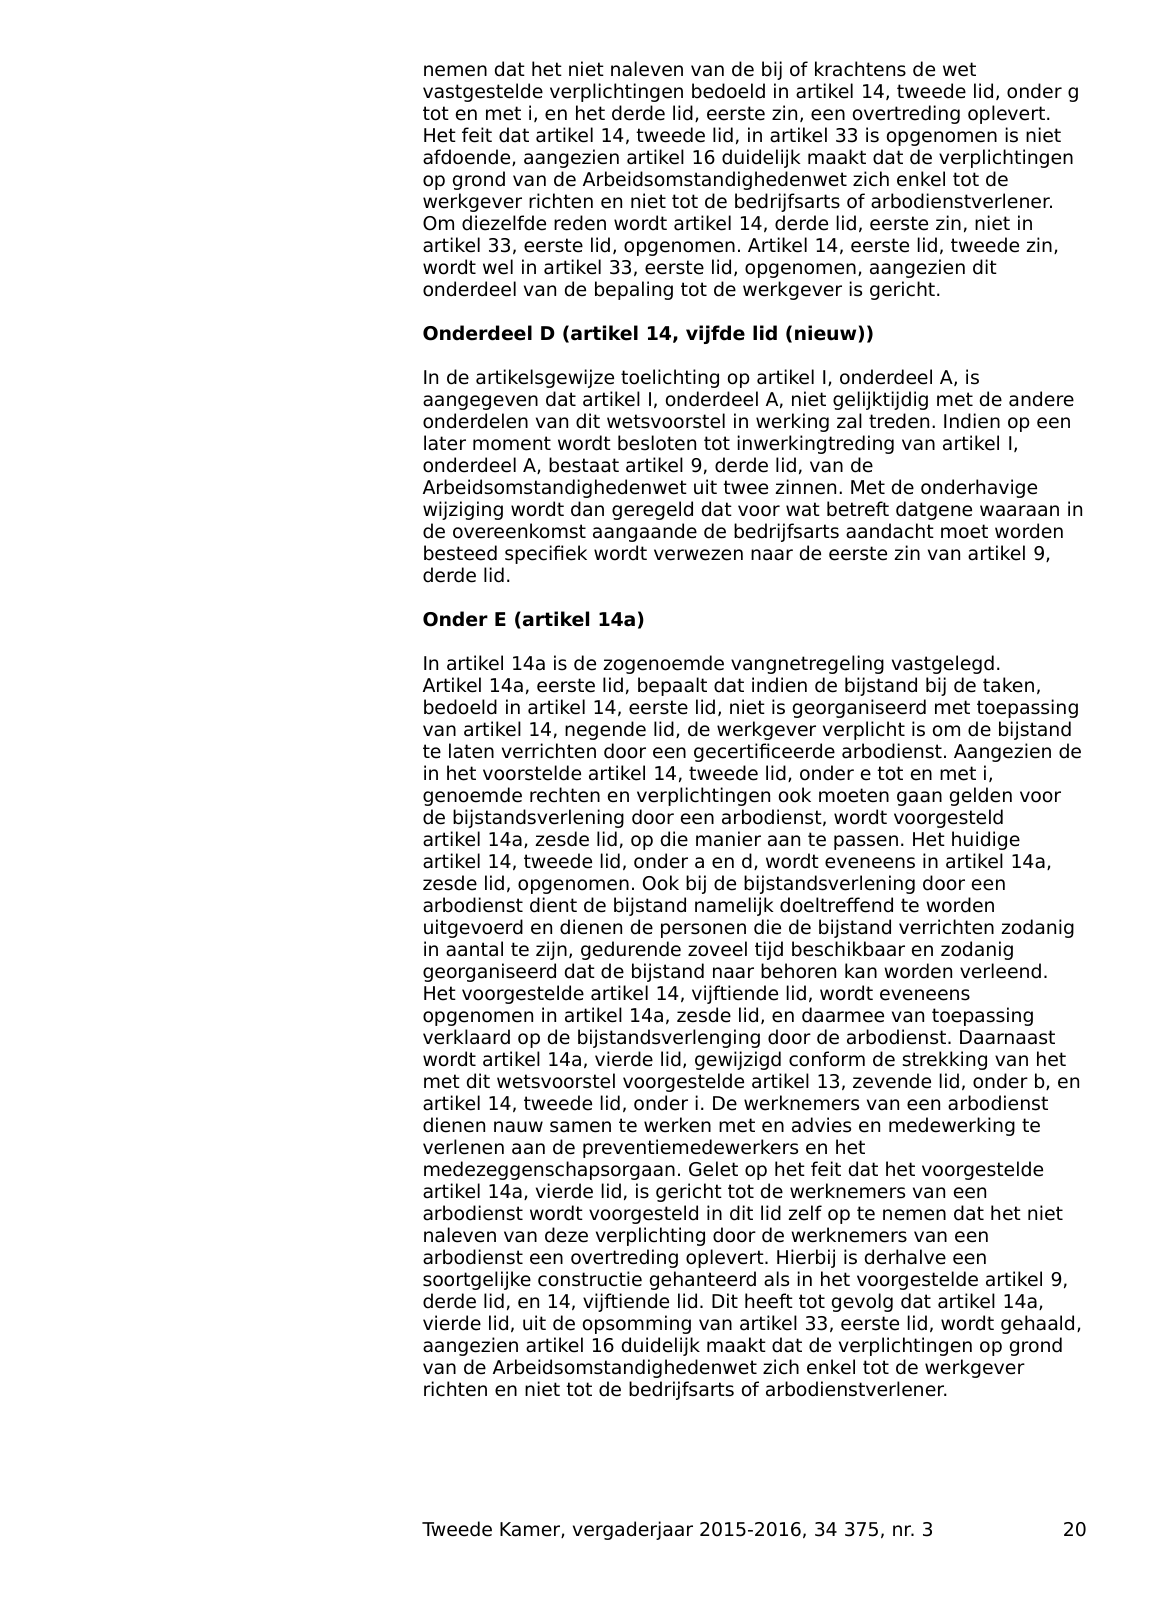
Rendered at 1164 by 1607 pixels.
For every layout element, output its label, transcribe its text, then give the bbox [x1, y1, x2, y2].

text In de artikelsgewijze toelichting op artikel I, onderdeel A, is aangegeven dat artikel I, onderdeel A, niet gelijktijdig met de andere onderdelen van dit wetsvoorstel in werking zal treden. Indien op een later moment wordt besloten tot inwerkingtreding van artikel I, onderdeel A, bestaat artikel 9, derde lid, van de Arbeidsomstandighedenwet uit twee zinnen. Met de onderhavige wijziging wordt dan geregeld dat voor wat betreft datgene waaraan in de overeenkomst aangaande de bedrijfsarts aandacht moet worden besteed specifiek wordt verwezen naar de eerste zin van artikel 9, derde lid. [422, 367, 1087, 587]
text nemen dat het niet naleven van de bij of krachtens de wet vastgestelde verplichtingen bedoeld in artikel 14, tweede lid, onder g tot en met i, en het derde lid, eerste zin, een overtreding oplevert. Het feit dat artikel 14, tweede lid, in artikel 33 is opgenomen is niet afdoende, aangezien artikel 16 duidelijk maakt dat de verplichtingen op grond van de Arbeidsomstandighedenwet zich enkel tot de werkgever richten en niet tot de bedrijfsarts of arbodienstverlener. Om diezelfde reden wordt artikel 14, derde lid, eerste zin, niet in artikel 33, eerste lid, opgenomen. Artikel 14, eerste lid, tweede zin, wordt wel in artikel 33, eerste lid, opgenomen, aangezien dit onderdeel van de bepaling tot de werkgever is gericht. [422, 59, 1087, 301]
text In artikel 14a is de zogenoemde vangnetregeling vastgelegd. Artikel 14a, eerste lid, bepaalt dat indien de bijstand bij de taken, bedoeld in artikel 14, eerste lid, niet is georganiseerd met toepassing van artikel 14, negende lid, de werkgever verplicht is om de bijstand te laten verrichten door een gecertificeerde arbodienst. Aangezien de in het voorstelde artikel 14, tweede lid, onder e tot en met i, genoemde rechten en verplichtingen ook moeten gaan gelden voor de bijstandsverlening door een arbodienst, wordt voorgesteld artikel 14a, zesde lid, op die manier aan te passen. Het huidige artikel 14, tweede lid, onder a en d, wordt eveneens in artikel 14a, zesde lid, opgenomen. Ook bij de bijstandsverlening door een arbodienst dient de bijstand namelijk doeltreffend te worden uitgevoerd en dienen de personen die de bijstand verrichten zodanig in aantal te zijn, gedurende zoveel tijd beschikbaar en zodanig georganiseerd dat de bijstand naar behoren kan worden verleend. Het voorgestelde artikel 14, vijftiende lid, wordt eveneens opgenomen in artikel 14a, zesde lid, en daarmee van toepassing verklaard op de bijstandsverlenging door de arbodienst. Daarnaast wordt artikel 14a, vierde lid, gewijzigd conform de strekking van het met dit wetsvoorstel voorgestelde artikel 13, zevende lid, onder b, en artikel 14, tweede lid, onder i. De werknemers van een arbodienst dienen nauw samen te werken met en advies en medewerking te verlenen aan de preventiemedewerkers en het medezeggenschapsorgaan. Gelet op het feit dat het voorgestelde artikel 14a, vierde lid, is gericht tot de werknemers van een arbodienst wordt voorgesteld in dit lid zelf op te nemen dat het niet naleven van deze verplichting door de werknemers van een arbodienst een overtreding oplevert. Hierbij is derhalve een soortgelijke constructie gehanteerd als in het voorgestelde artikel 9, derde lid, en 14, vijftiende lid. Dit heeft tot gevolg dat artikel 14a, vierde lid, uit de opsomming van artikel 33, eerste lid, wordt gehaald, aangezien artikel 16 duidelijk maakt dat de verplichtingen op grond van de Arbeidsomstandighedenwet zich enkel tot de werkgever richten en niet tot de bedrijfsarts of arbodienstverlener. [422, 653, 1087, 1401]
subtitle Onder E (artikel 14a) [422, 609, 1087, 631]
subtitle Onderdeel D (artikel 14, vijfde lid (nieuw)) [422, 323, 1087, 345]
